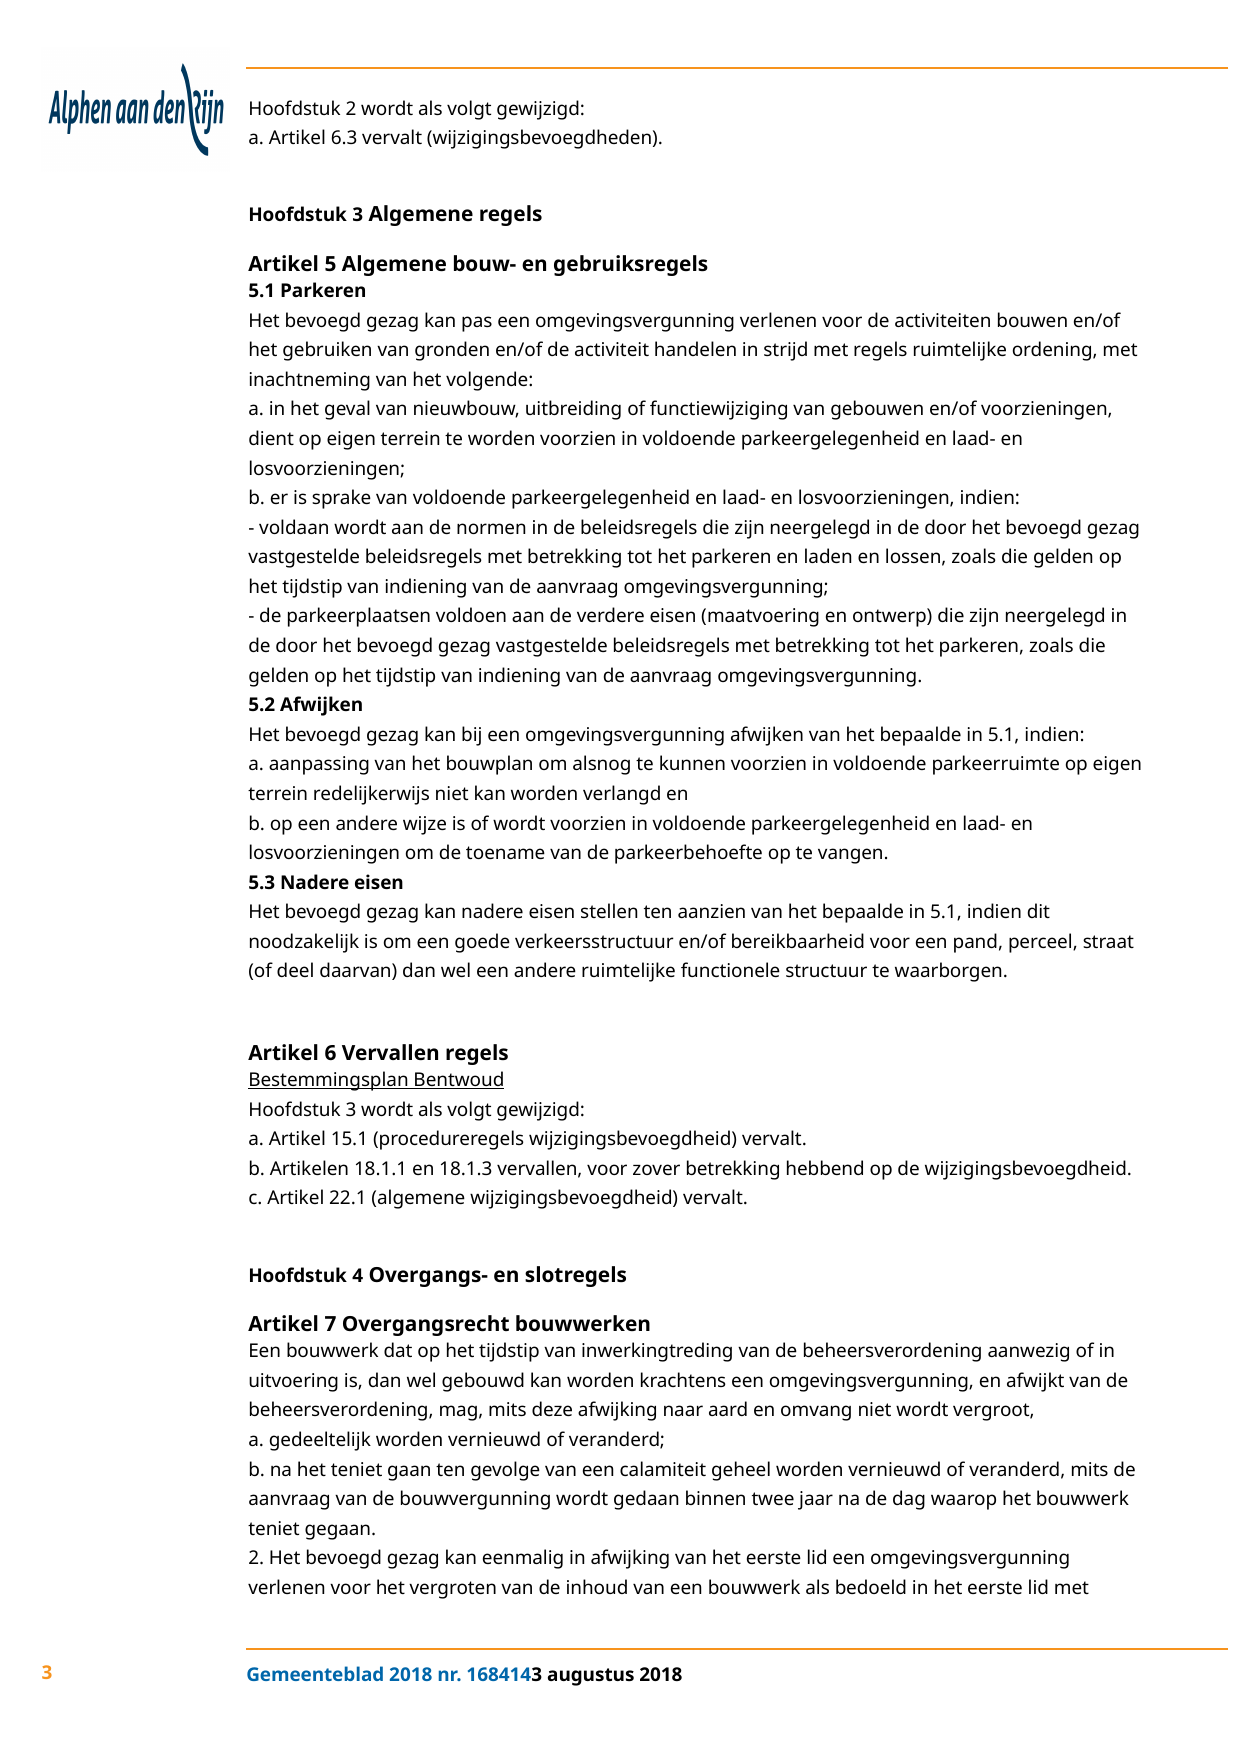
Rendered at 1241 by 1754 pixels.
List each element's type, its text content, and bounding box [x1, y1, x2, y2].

text Hoofdstuk 4 Overgangs- en slotregels [248, 1260, 1152, 1288]
text Het bevoegd gezag kan bij een omgevingsvergunning afwijken van het bepaalde in 5.1, indien: [248, 721, 1152, 747]
text Het bevoegd gezag kan pas een omgevingsvergunning verlenen voor de activiteiten bouwen en/of het gebruiken van gronden en/of de activiteit handelen in strijd met regels ruimtelijke ordening, met inachtneming van het volgende: [248, 307, 1152, 392]
text b. er is sprake van voldoende parkeergelegenheid en laad- en losvoorzieningen, indien: [248, 484, 1152, 510]
text - de parkeerplaatsen voldoen aan de verdere eisen (maatvoering en ontwerp) die zijn neergelegd in de door het bevoegd gezag vastgestelde beleidsregels met betrekking tot het parkeren, zoals die gelden op het tijdstip van indiening van de aanvraag omgevingsvergunning. [248, 603, 1152, 688]
text a. Artikel 6.3 vervalt (wijzigingsbevoegdheden). [248, 124, 1152, 150]
text b. na het teniet gaan ten gevolge van een calamiteit geheel worden vernieuwd of veranderd, mits de aanvraag van de bouwvergunning wordt gedaan binnen twee jaar na de dag waarop het bouwwerk teniet gegaan. [248, 1456, 1152, 1541]
text Bestemmingsplan Bentwoud [248, 1066, 1152, 1092]
text Artikel 6 Vervallen regels [248, 1038, 1152, 1066]
text c. Artikel 22.1 (algemene wijzigingsbevoegdheid) vervalt. [248, 1184, 1152, 1210]
text a. gedeeltelijk worden vernieuwd of veranderd; [248, 1426, 1152, 1452]
text Het bevoegd gezag kan nadere eisen stellen ten aanzien van het bepaalde in 5.1, indien dit noodzakelijk is om een goede verkeersstructuur en/of bereikbaarheid voor een pand, perceel, straat (of deel daarvan) dan wel een andere ruimtelijke functionele structuur te waarborgen. [248, 898, 1152, 983]
text b. Artikelen 18.1.1 en 18.1.3 vervallen, voor zover betrekking hebbend op de wijzigingsbevoegdheid. [248, 1155, 1152, 1181]
picture [41, 47, 231, 172]
text a. Artikel 15.1 (procedureregels wijzigingsbevoegdheid) vervalt. [248, 1125, 1152, 1151]
text Hoofdstuk 2 wordt als volgt gewijzigd: [248, 95, 1152, 121]
text Artikel 5 Algemene bouw- en gebruiksregels [248, 249, 1152, 277]
text Een bouwwerk dat op het tijdstip van inwerkingtreding van de beheersverordening aanwezig of in uitvoering is, dan wel gebouwd kan worden krachtens een omgevingsvergunning, en afwijkt van de beheersverordening, mag, mits deze afwijking naar aard en omvang niet wordt vergroot, [248, 1337, 1152, 1422]
text Hoofdstuk 3 Algemene regels [248, 199, 1152, 228]
text 5.2 Afwijken [248, 691, 1152, 717]
text Hoofdstuk 3 wordt als volgt gewijzigd: [248, 1096, 1152, 1121]
text 2. Het bevoegd gezag kan eenmalig in afwijking van het eerste lid een omgevingsvergunning verlenen voor het vergroten van de inhoud van een bouwwerk als bedoeld in het eerste lid met [248, 1544, 1152, 1600]
text Artikel 7 Overgangsrecht bouwwerken [248, 1309, 1152, 1337]
text a. aanpassing van het bouwplan om alsnog te kunnen voorzien in voldoende parkeerruimte op eigen terrein redelijkerwijs niet kan worden verlangd en [248, 751, 1152, 806]
text b. op een andere wijze is of wordt voorzien in voldoende parkeergelegenheid en laad- en losvoorzieningen om de toename van de parkeerbehoefte op te vangen. [248, 810, 1152, 865]
text - voldaan wordt aan de normen in de beleidsregels die zijn neergelegd in de door het bevoegd gezag vastgestelde beleidsregels met betrekking tot het parkeren en laden en lossen, zoals die gelden op het tijdstip van indiening van de aanvraag omgevingsvergunning; [248, 514, 1152, 599]
text 5.1 Parkeren [248, 277, 1152, 303]
text 5.3 Nadere eisen [248, 869, 1152, 895]
text a. in het geval van nieuwbouw, uitbreiding of functiewijziging van gebouwen en/of voorzieningen, dient op eigen terrein te worden voorzien in voldoende parkeergelegenheid en laad- en losvoorzieningen; [248, 396, 1152, 481]
